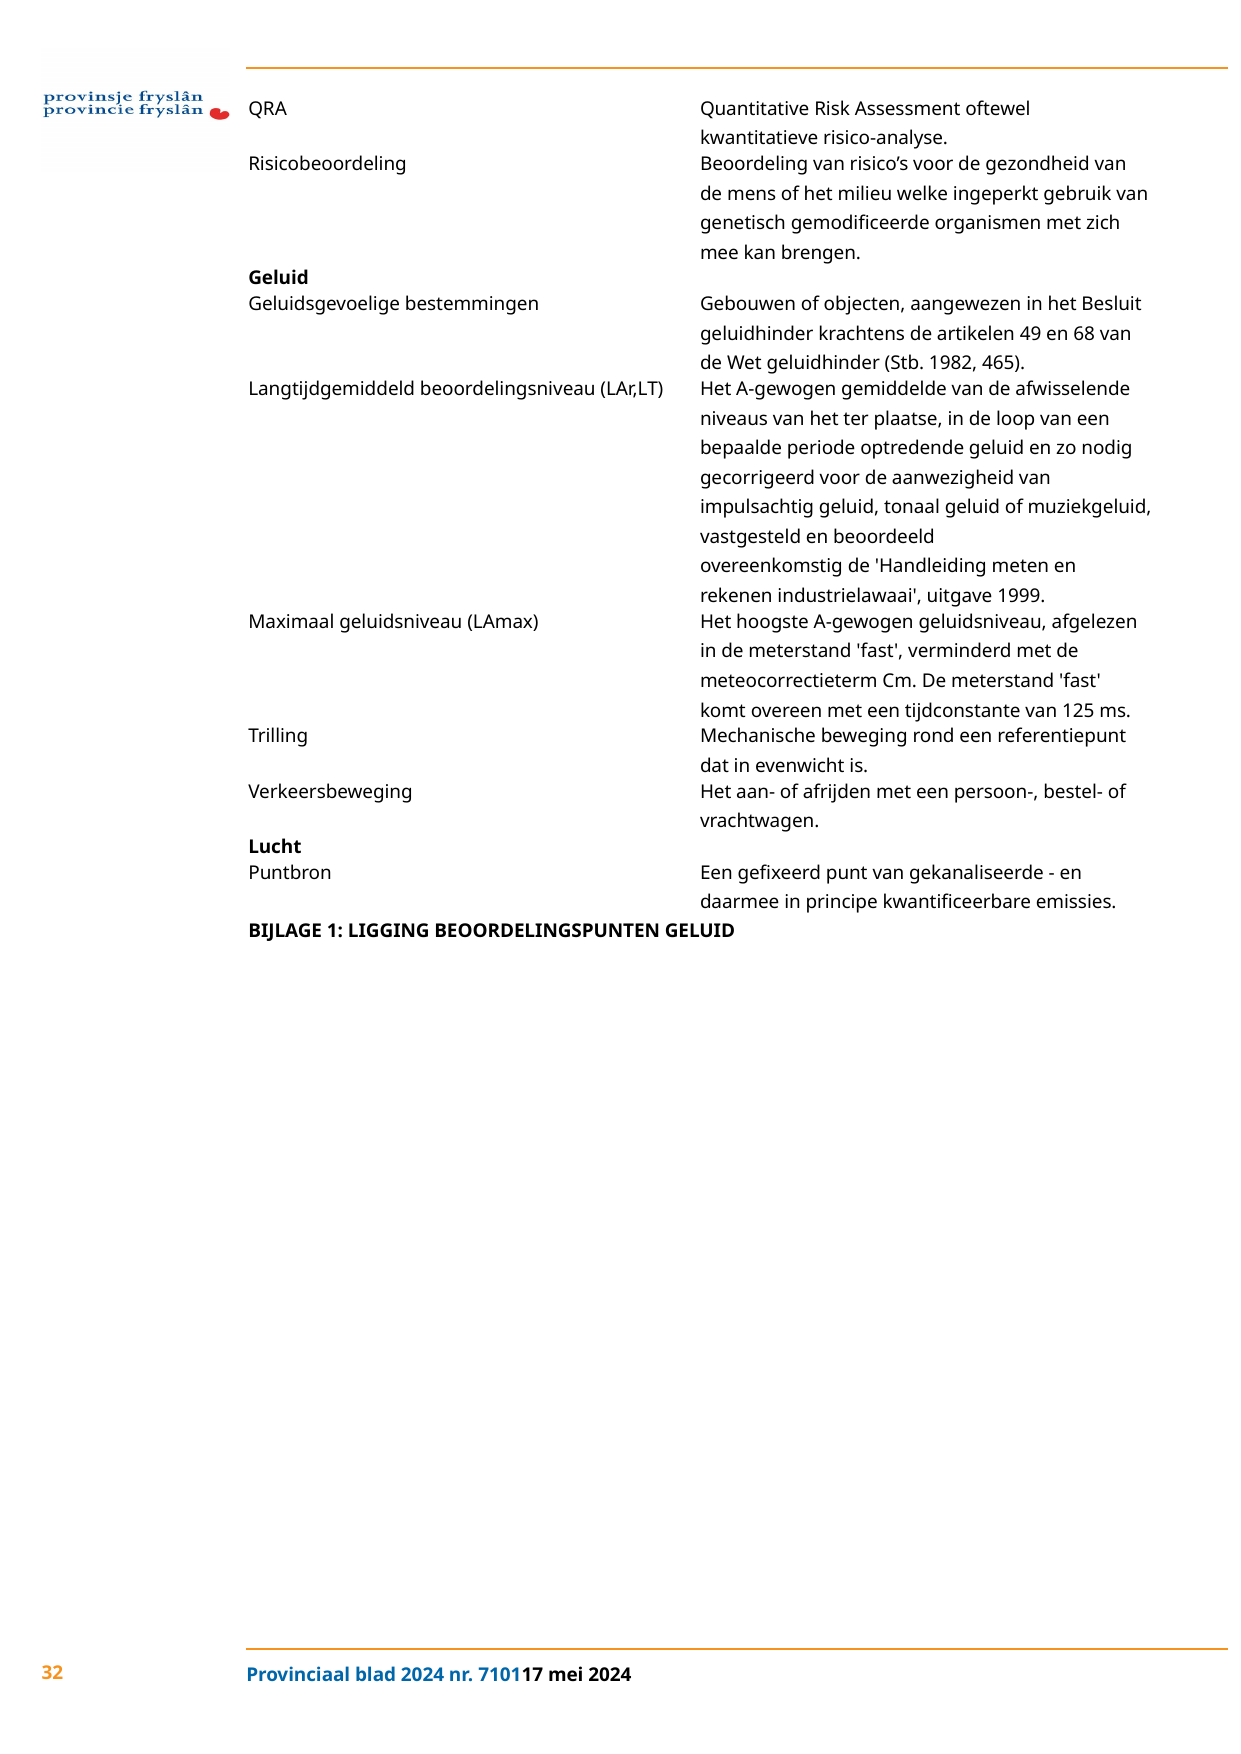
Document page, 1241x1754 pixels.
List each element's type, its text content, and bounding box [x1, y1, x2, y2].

table_cell Lucht [248, 833, 700, 859]
table_cell Geluidsgevoelige bestemmingen [248, 290, 700, 375]
table_cell Verkeersbeweging [248, 778, 700, 833]
table_cell Het aan- of afrijden met een persoon-, bestel- of vrachtwagen. [700, 778, 1152, 833]
picture [41, 47, 231, 172]
table_cell Puntbron [248, 859, 700, 914]
table_cell Mechanische beweging rond een referentiepunt dat in evenwicht is. [700, 723, 1152, 778]
table_cell Het hoogste A-gewogen geluidsniveau, afgelezen in de meterstand 'fast', verminderd met de meteocorrectieterm Cm. De meterstand 'fast' komt overeen met een tijdconstante van 125 ms. [700, 608, 1152, 722]
table_cell Quantitative Risk Assessment oftewel kwantitatieve risico-analyse. [700, 95, 1152, 150]
table_cell [700, 265, 1152, 290]
table_cell Geluid [248, 265, 700, 290]
table_cell Trilling [248, 723, 700, 778]
table_cell Langtijdgemiddeld beoordelingsniveau (LAr,LT) [248, 375, 700, 608]
table_cell Risicobeoordeling [248, 150, 700, 264]
table_cell Een gefixeerd punt van gekanaliseerde - en daarmee in principe kwantificeerbare emissies. [700, 859, 1152, 914]
table_cell [700, 833, 1152, 859]
table_cell QRA [248, 95, 700, 150]
table_cell Gebouwen of objecten, aangewezen in het Besluit geluidhinder krachtens de artikelen 49 en 68 van de Wet geluidhinder (Stb. 1982, 465). [700, 290, 1152, 375]
table_cell Beoordeling van risico’s voor de gezondheid van de mens of het milieu welke ingeperkt gebruik van genetisch gemodificeerde organismen met zich mee kan brengen. [700, 150, 1152, 264]
text BIJLAGE 1: LIGGING BEOORDELINGSPUNTEN GELUID [248, 917, 1152, 943]
table_cell Maximaal geluidsniveau (LAmax) [248, 608, 700, 722]
table_cell Het A-gewogen gemiddelde van de afwisselende niveaus van het ter plaatse, in de loop van een bepaalde periode optredende geluid en zo nodig gecorrigeerd voor de aanwezigheid van impulsachtig geluid, tonaal geluid of muziekgeluid, vastgesteld en beoordeeld overeenkomstig de 'Handleiding meten en rekenen industrielawaai', uitgave 1999. [700, 375, 1152, 608]
